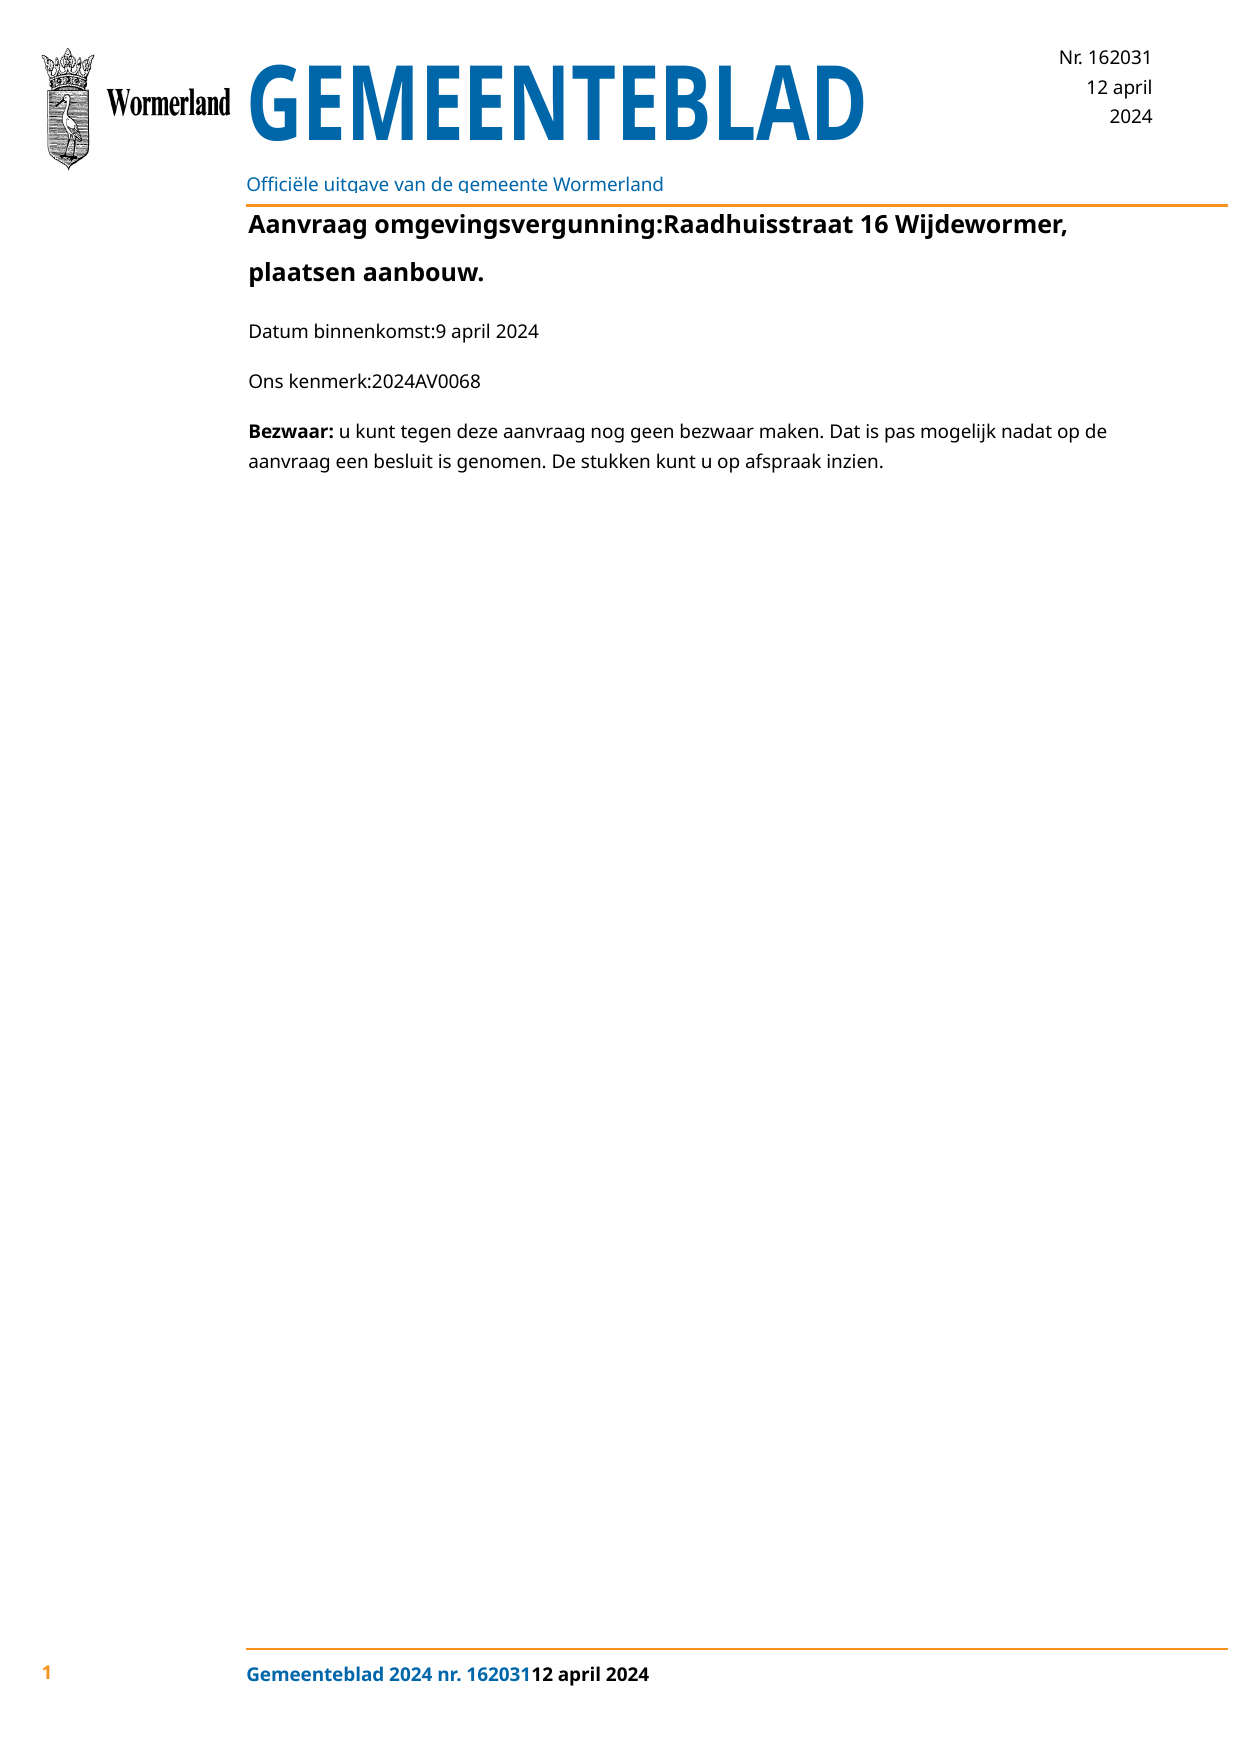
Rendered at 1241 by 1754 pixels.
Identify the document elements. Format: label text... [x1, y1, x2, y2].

picture [41, 47, 231, 172]
text Datum binnenkomst:9 april 2024 [248, 318, 1152, 344]
text Bezwaar: u kunt tegen deze aanvraag nog geen bezwaar maken. Dat is pas mogelijk nadat op de aanvraag een besluit is genomen. De stukken kunt u op afspraak inzien. [248, 419, 1152, 474]
text Ons kenmerk:2024AV0068 [248, 368, 1152, 394]
text Aanvraag omgevingsvergunning:Raadhuisstraat 16 Wijdewormer, plaatsen aanbouw. [248, 207, 1152, 288]
